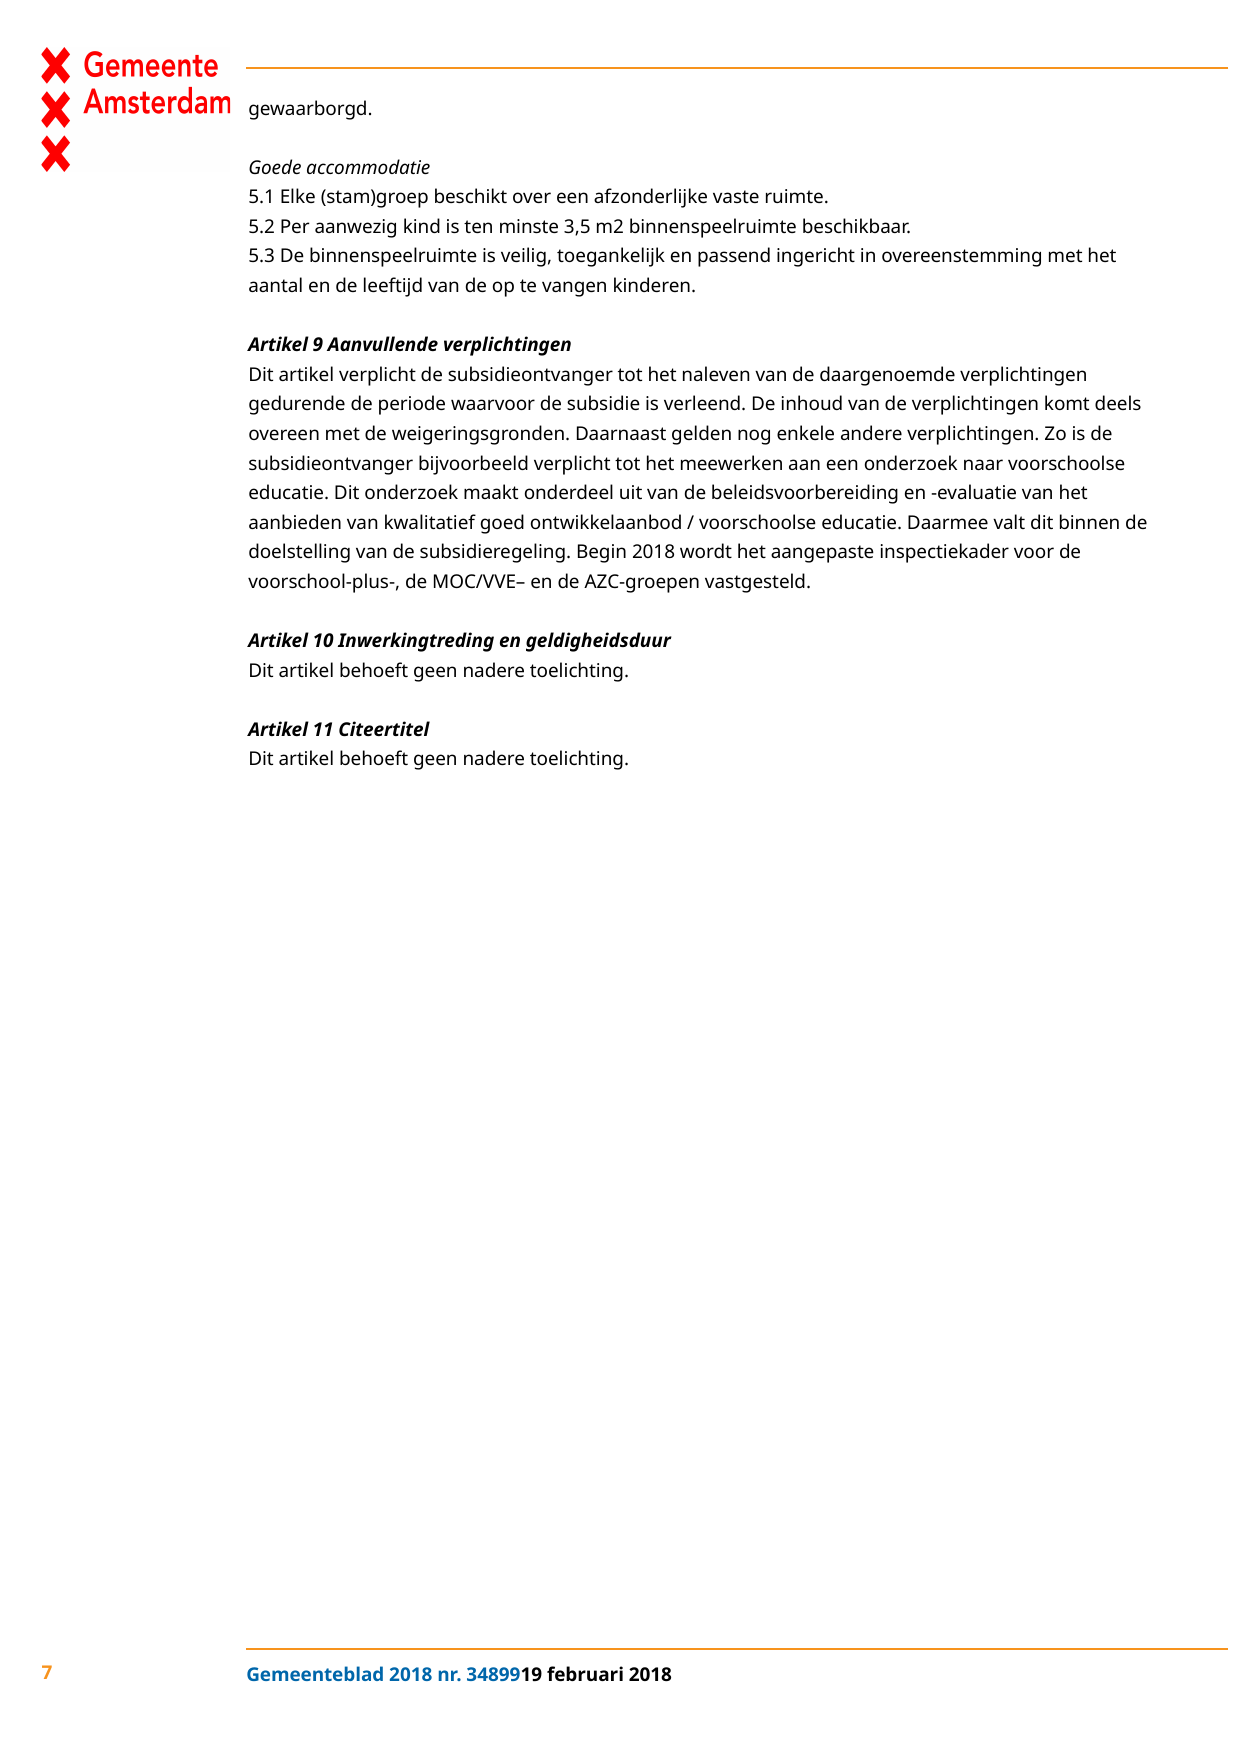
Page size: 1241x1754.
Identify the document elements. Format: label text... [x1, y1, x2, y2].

text Goede accommodatie [248, 154, 1152, 180]
text Artikel 9 Aanvullende verplichtingen [248, 331, 1152, 357]
text Dit artikel behoeft geen nadere toelichting. [248, 657, 1152, 683]
text Artikel 10 Inwerkingtreding en geldigheidsduur [248, 627, 1152, 653]
text gewaarborgd. [248, 95, 1152, 121]
text Dit artikel verplicht de subsidieontvanger tot het naleven van de daargenoemde verplichtingen gedurende de periode waarvoor de subsidie is verleend. De inhoud van de verplichtingen komt deels overeen met de weigeringsgronden. Daarnaast gelden nog enkele andere verplichtingen. Zo is de subsidieontvanger bijvoorbeeld verplicht tot het meewerken aan een onderzoek naar voorschoolse educatie. Dit onderzoek maakt onderdeel uit van de beleidsvoorbereiding en -evaluatie van het aanbieden van kwalitatief goed ontwikkelaanbod / voorschoolse educatie. Daarmee valt dit binnen de doelstelling van de subsidieregeling. Begin 2018 wordt het aangepaste inspectiekader voor de voorschool-plus-, de MOC/VVE– en de AZC-groepen vastgesteld. [248, 361, 1152, 594]
text Artikel 11 Citeertitel [248, 716, 1152, 742]
text 5.2 Per aanwezig kind is ten minste 3,5 m2 binnenspeelruimte beschikbaar. [248, 213, 1152, 239]
text 5.1 Elke (stam)groep beschikt over een afzonderlijke vaste ruimte. [248, 183, 1152, 209]
picture [41, 47, 231, 172]
text Dit artikel behoeft geen nadere toelichting. [248, 746, 1152, 771]
text 5.3 De binnenspeelruimte is veilig, toegankelijk en passend ingericht in overeenstemming met het aantal en de leeftijd van de op te vangen kinderen. [248, 243, 1152, 298]
